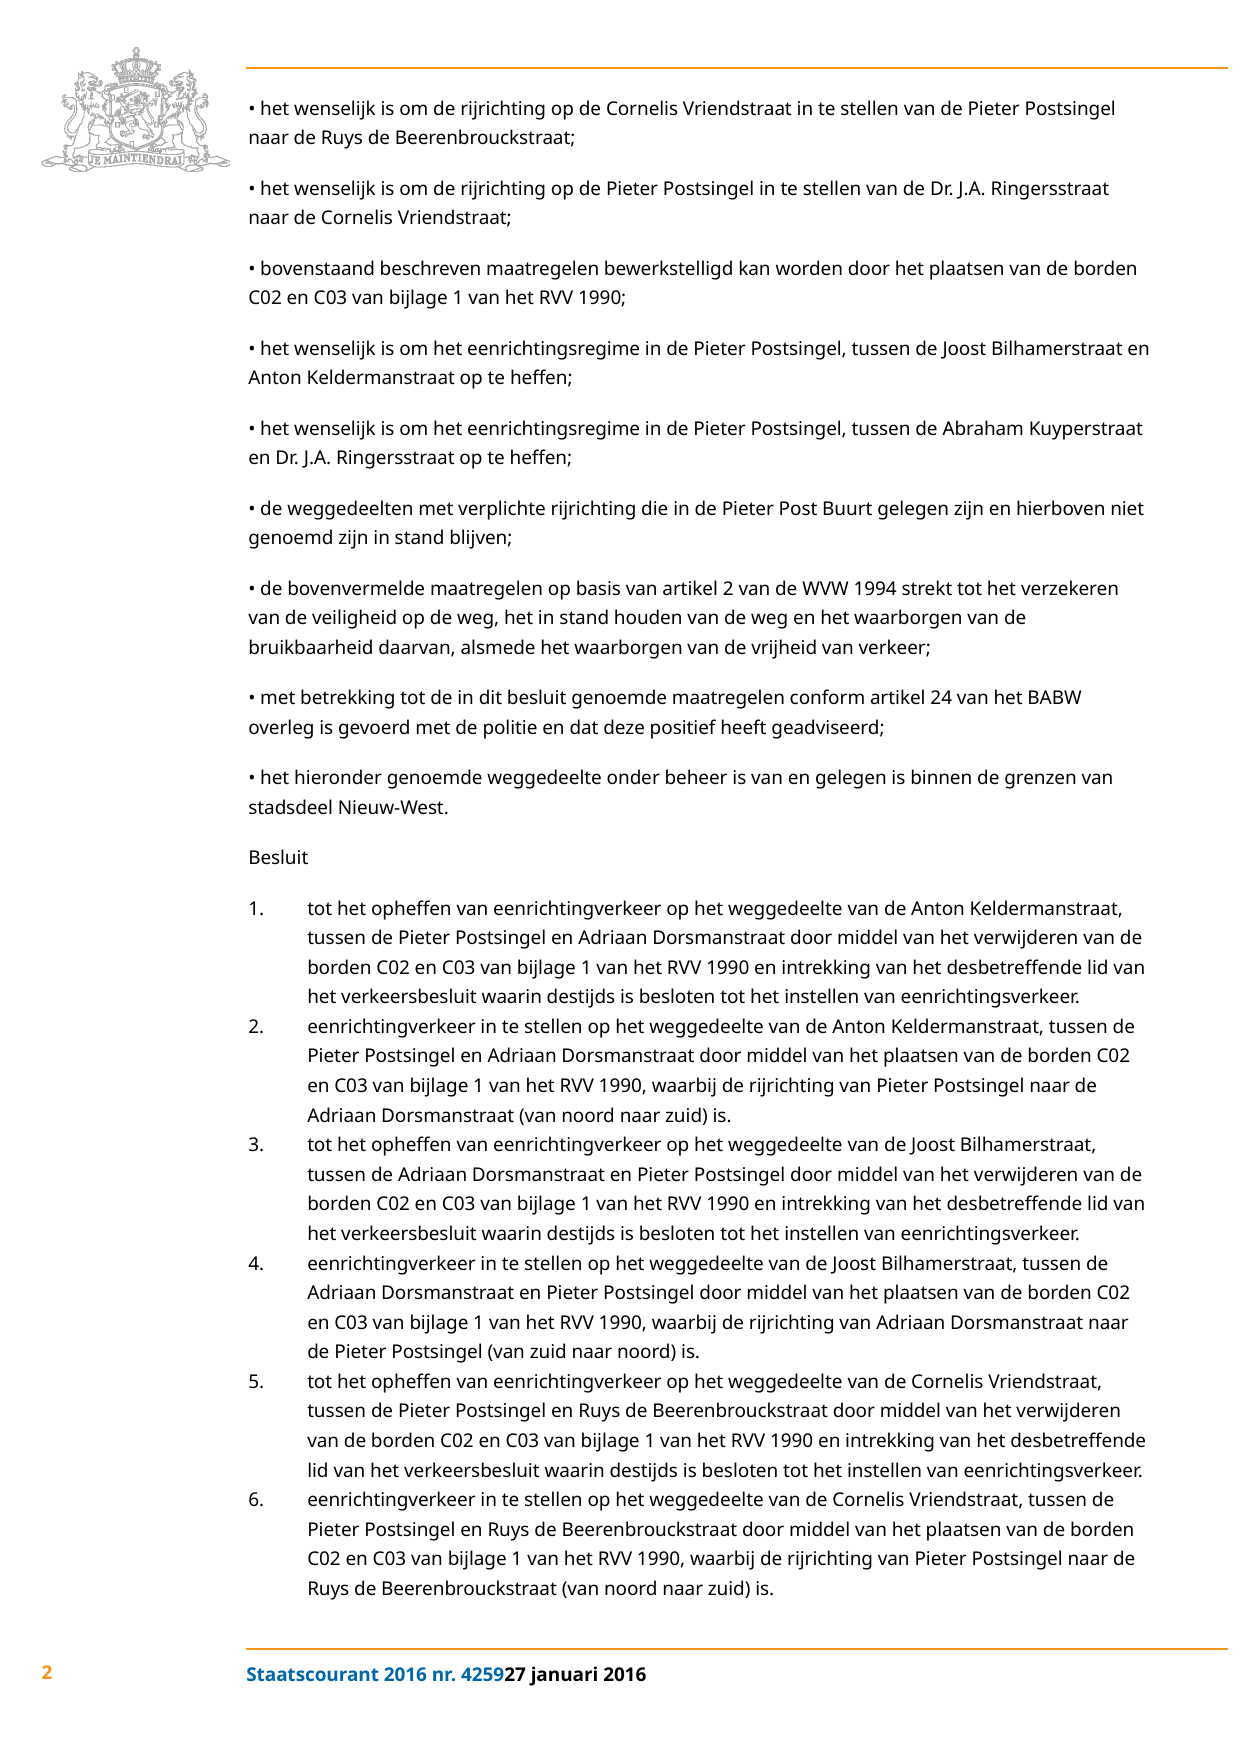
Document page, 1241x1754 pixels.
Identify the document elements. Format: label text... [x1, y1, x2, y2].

text • de weggedeelten met verplichte rijrichting die in de Pieter Post Buurt gelegen zijn en hierboven niet genoemd zijn in stand blijven; [248, 495, 1152, 550]
text • de bovenvermelde maatregelen op basis van artikel 2 van de WVW 1994 strekt tot het verzekeren van de veiligheid op de weg, het in stand houden van de weg en het waarborgen van de bruikbaarheid daarvan, alsmede het waarborgen van de vrijheid van verkeer; [248, 575, 1152, 660]
text • het wenselijk is om de rijrichting op de Cornelis Vriendstraat in te stellen van de Pieter Postsingel naar de Ruys de Beerenbrouckstraat; [248, 95, 1152, 150]
list tot het opheffen van eenrichtingverkeer op het weggedeelte van de Joost Bilhamerstraat, tussen de Adriaan Dorsmanstraat en Pieter Postsingel door middel van het verwijderen van de borden C02 en C03 van bijlage 1 van het RVV 1990 en intrekking van het desbetreffende lid van het verkeersbesluit waarin destijds is besloten tot het instellen van eenrichtingsverkeer. [248, 1131, 1152, 1246]
text Besluit [248, 844, 1152, 870]
list eenrichtingverkeer in te stellen op het weggedeelte van de Joost Bilhamerstraat, tussen de Adriaan Dorsmanstraat en Pieter Postsingel door middel van het plaatsen van de borden C02 en C03 van bijlage 1 van het RVV 1990, waarbij de rijrichting van Adriaan Dorsmanstraat naar de Pieter Postsingel (van zuid naar noord) is. [248, 1250, 1152, 1364]
text • het wenselijk is om de rijrichting op de Pieter Postsingel in te stellen van de Dr. J.A. Ringersstraat naar de Cornelis Vriendstraat; [248, 175, 1152, 230]
text • het hieronder genoemde weggedeelte onder beheer is van en gelegen is binnen de grenzen van stadsdeel Nieuw-West. [248, 764, 1152, 820]
list tot het opheffen van eenrichtingverkeer op het weggedeelte van de Cornelis Vriendstraat, tussen de Pieter Postsingel en Ruys de Beerenbrouckstraat door middel van het verwijderen van de borden C02 en C03 van bijlage 1 van het RVV 1990 en intrekking van het desbetreffende lid van het verkeersbesluit waarin destijds is besloten tot het instellen van eenrichtingsverkeer. [248, 1368, 1152, 1483]
text • het wenselijk is om het eenrichtingsregime in de Pieter Postsingel, tussen de Joost Bilhamerstraat en Anton Keldermanstraat op te heffen; [248, 335, 1152, 390]
text • bovenstaand beschreven maatregelen bewerkstelligd kan worden door het plaatsen van de borden C02 en C03 van bijlage 1 van het RVV 1990; [248, 255, 1152, 310]
list eenrichtingverkeer in te stellen op het weggedeelte van de Cornelis Vriendstraat, tussen de Pieter Postsingel en Ruys de Beerenbrouckstraat door middel van het plaatsen van de borden C02 en C03 van bijlage 1 van het RVV 1990, waarbij de rijrichting van Pieter Postsingel naar de Ruys de Beerenbrouckstraat (van noord naar zuid) is. [248, 1486, 1152, 1601]
picture [41, 47, 231, 172]
list tot het opheffen van eenrichtingverkeer op het weggedeelte van de Anton Keldermanstraat, tussen de Pieter Postsingel en Adriaan Dorsmanstraat door middel van het verwijderen van de borden C02 en C03 van bijlage 1 van het RVV 1990 en intrekking van het desbetreffende lid van het verkeersbesluit waarin destijds is besloten tot het instellen van eenrichtingsverkeer. [248, 895, 1152, 1009]
list eenrichtingverkeer in te stellen op het weggedeelte van de Anton Keldermanstraat, tussen de Pieter Postsingel en Adriaan Dorsmanstraat door middel van het plaatsen van de borden C02 en C03 van bijlage 1 van het RVV 1990, waarbij de rijrichting van Pieter Postsingel naar de Adriaan Dorsmanstraat (van noord naar zuid) is. [248, 1013, 1152, 1128]
text • met betrekking tot de in dit besluit genoemde maatregelen conform artikel 24 van het BABW overleg is gevoerd met de politie en dat deze positief heeft geadviseerd; [248, 684, 1152, 740]
text • het wenselijk is om het eenrichtingsregime in de Pieter Postsingel, tussen de Abraham Kuyperstraat en Dr. J.A. Ringersstraat op te heffen; [248, 415, 1152, 470]
